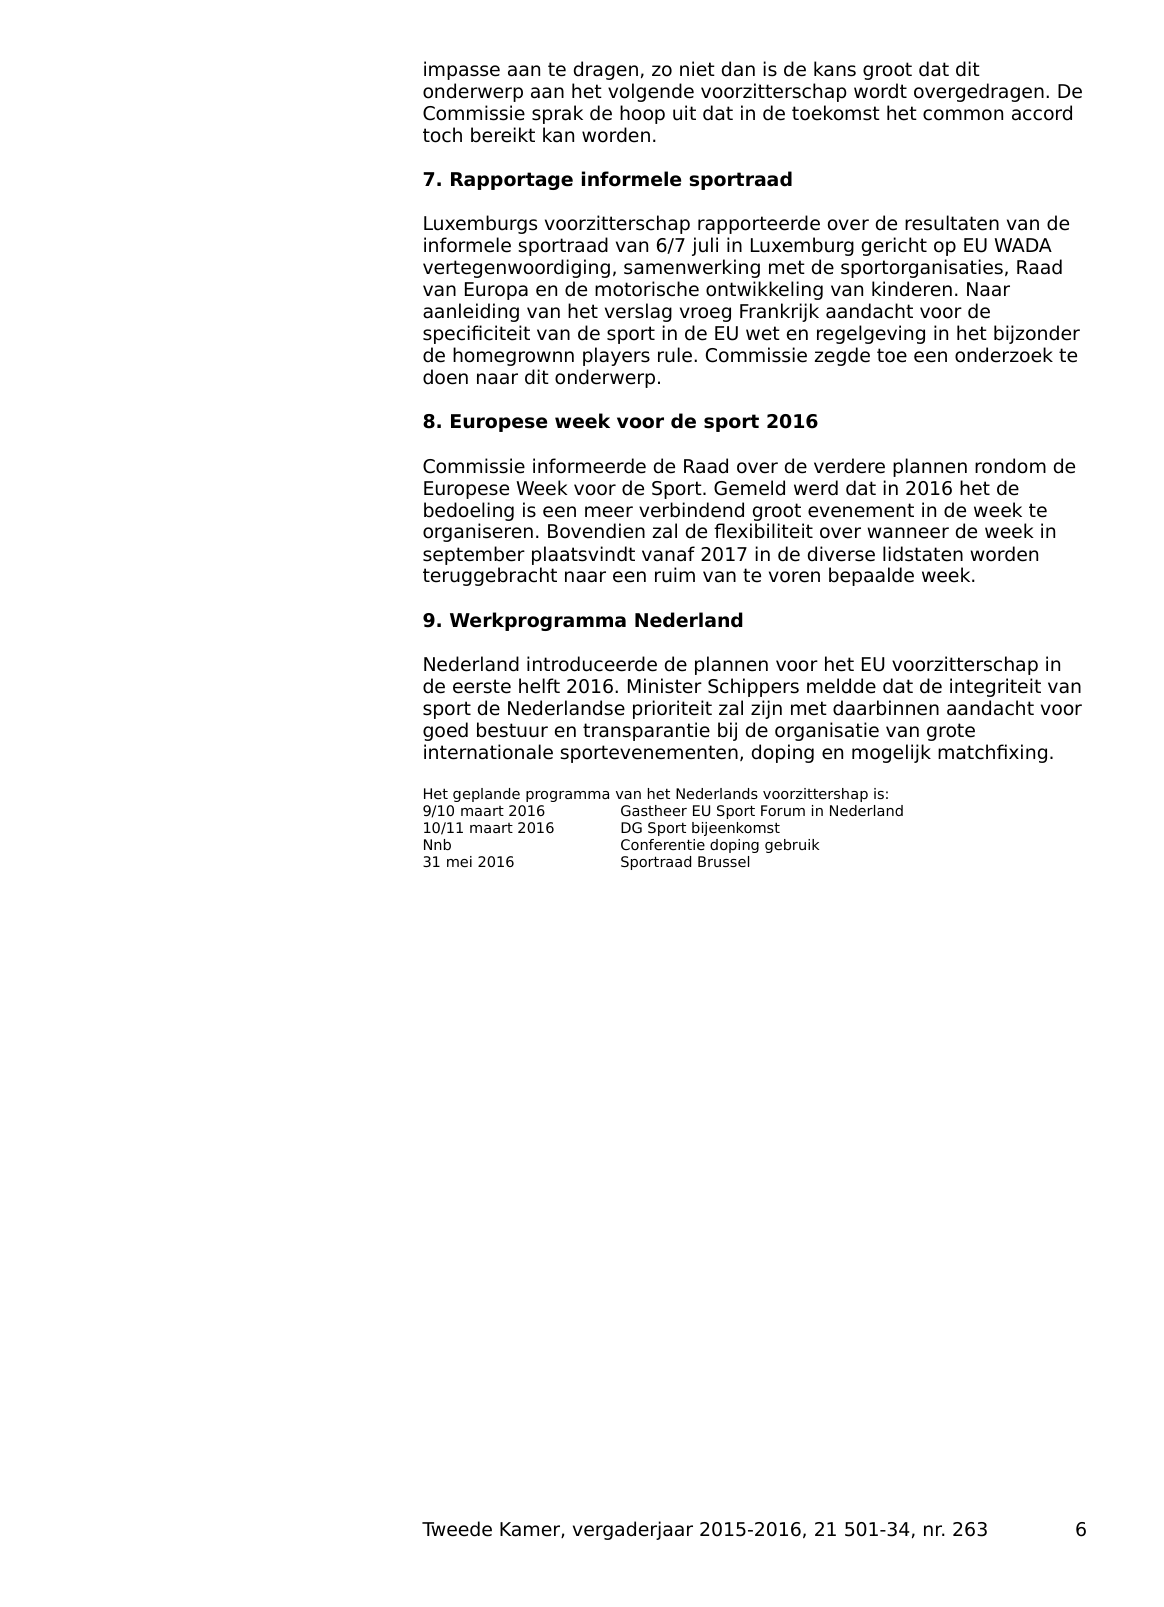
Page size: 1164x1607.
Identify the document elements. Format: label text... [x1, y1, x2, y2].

table_cell DG Sport bijeenkomst [614, 820, 1087, 836]
subtitle 9. Werkprogramma Nederland [422, 609, 1087, 632]
text Luxemburgs voorzitterschap rapporteerde over de resultaten van de informele sportraad van 6/7 juli in Luxemburg gericht op EU WADA vertegenwoordiging, samenwerking met de sportorganisaties, Raad van Europa en de motorische ontwikkeling van kinderen. Naar aanleiding van het verslag vroeg Frankrijk aandacht voor de specificiteit van de sport in de EU wet en regelgeving in het bijzonder de homegrownn players rule. Commissie zegde toe een onderzoek te doen naar dit onderwerp. [422, 213, 1087, 389]
subtitle 8. Europese week voor de sport 2016 [422, 411, 1087, 433]
text Commissie informeerde de Raad over de verdere plannen rondom de Europese Week voor de Sport. Gemeld werd dat in 2016 het de bedoeling is een meer verbindend groot evenement in de week te organiseren. Bovendien zal de flexibiliteit over wanneer de week in september plaatsvindt vanaf 2017 in de diverse lidstaten worden teruggebracht naar een ruim van te voren bepaalde week. [422, 456, 1087, 587]
table_cell Conferentie doping gebruik [614, 836, 1087, 853]
table_cell 9/10 maart 2016 [422, 803, 614, 819]
text Nederland introduceerde de plannen voor het EU voorzitterschap in de eerste helft 2016. Minister Schippers meldde dat de integriteit van sport de Nederlandse prioriteit zal zijn met daarbinnen aandacht voor goed bestuur en transparantie bij de organisatie van grote internationale sportevenementen, doping en mogelijk matchfixing. [422, 654, 1087, 764]
text impasse aan te dragen, zo niet dan is de kans groot dat dit onderwerp aan het volgende voorzitterschap wordt overgedragen. De Commissie sprak de hoop uit dat in de toekomst het common accord toch bereikt kan worden. [422, 59, 1087, 147]
table_header Het geplande programma van het Nederlands voorzittershap is: [422, 786, 1087, 802]
table_cell Gastheer EU Sport Forum in Nederland [614, 803, 1087, 819]
table_cell Sportraad Brussel [614, 854, 1087, 870]
table_cell 31 mei 2016 [422, 854, 614, 870]
table_cell 10/11 maart 2016 [422, 820, 614, 836]
subtitle 7. Rapportage informele sportraad [422, 169, 1087, 191]
table_cell Nnb [422, 836, 614, 853]
